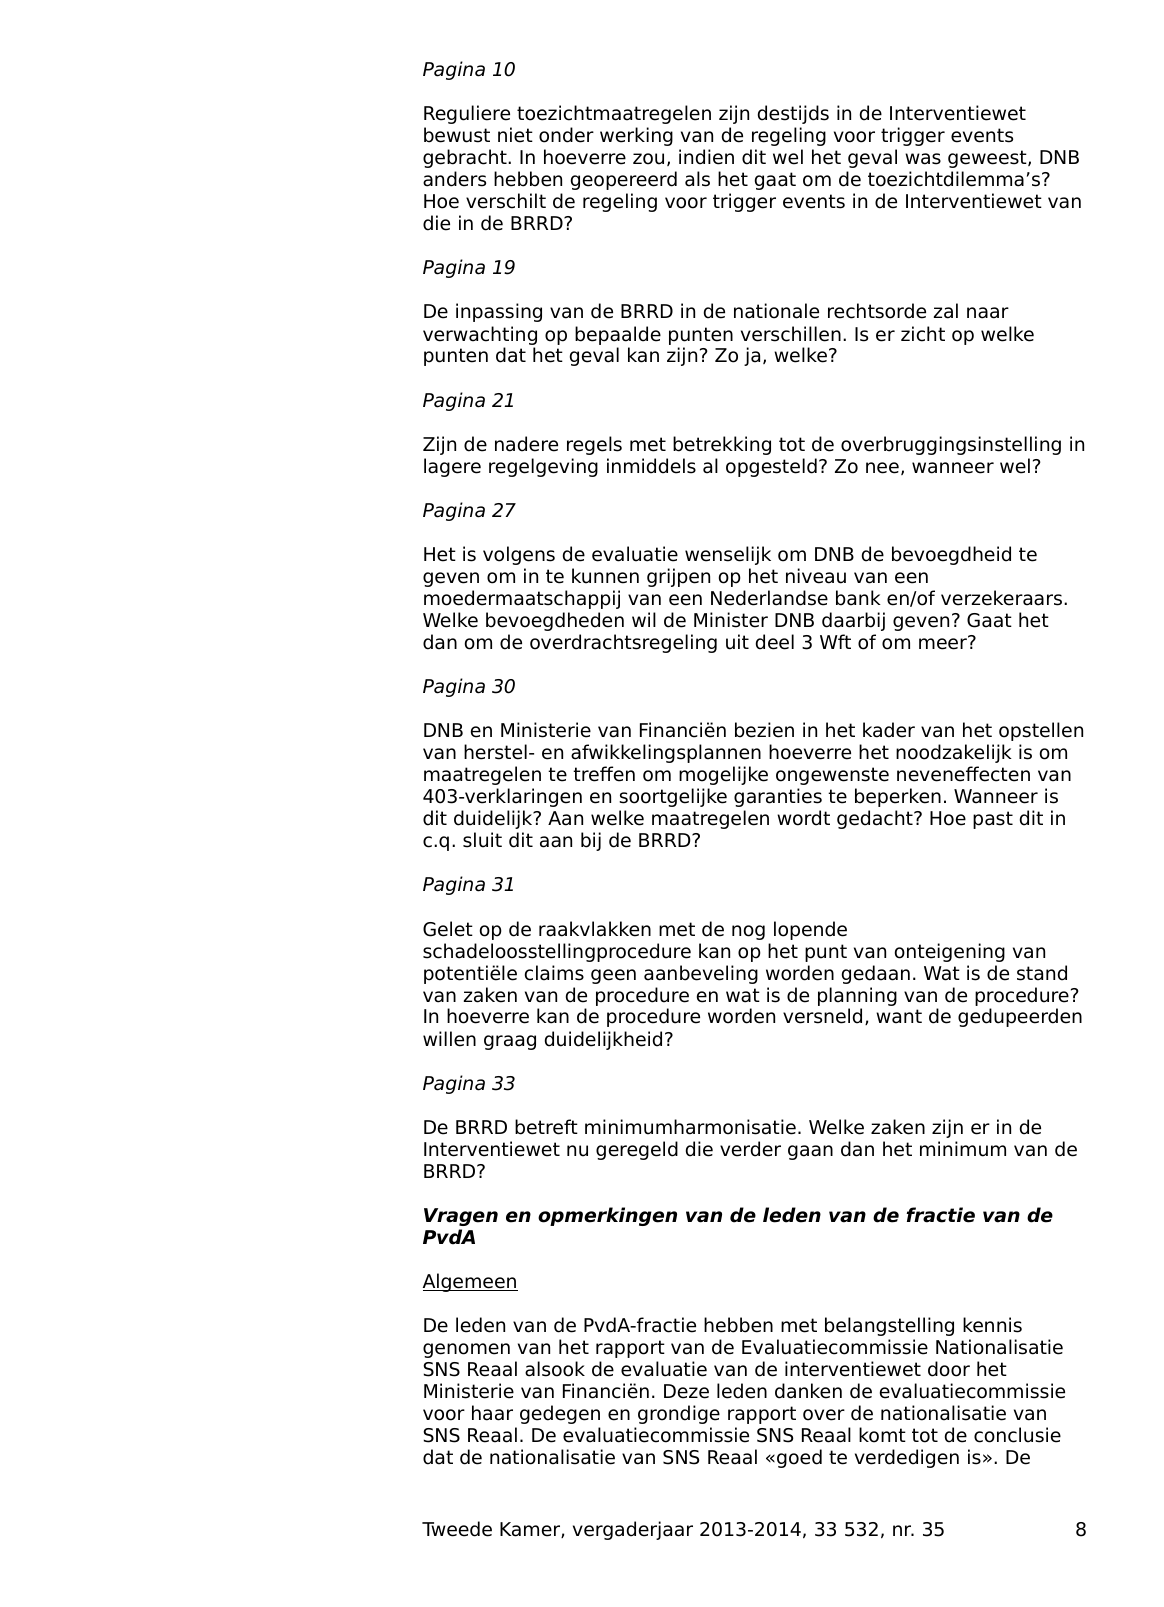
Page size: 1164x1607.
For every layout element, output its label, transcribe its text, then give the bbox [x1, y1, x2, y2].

subtitle Pagina 27 [422, 500, 1087, 522]
text Reguliere toezichtmaatregelen zijn destijds in de Interventiewet bewust niet onder werking van de regeling voor trigger events gebracht. In hoeverre zou, indien dit wel het geval was geweest, DNB anders hebben geopereerd als het gaat om de toezichtdilemma’s? Hoe verschilt de regeling voor trigger events in de Interventiewet van die in de BRRD? [422, 103, 1087, 235]
text De inpassing van de BRRD in de nationale rechtsorde zal naar verwachting op bepaalde punten verschillen. Is er zicht op welke punten dat het geval kan zijn? Zo ja, welke? [422, 301, 1087, 367]
subtitle Pagina 19 [422, 257, 1087, 279]
text Het is volgens de evaluatie wenselijk om DNB de bevoegdheid te geven om in te kunnen grijpen op het niveau van een moedermaatschappij van een Nederlandse bank en/of verzekeraars. Welke bevoegdheden wil de Minister DNB daarbij geven? Gaat het dan om de overdrachtsregeling uit deel 3 Wft of om meer? [422, 544, 1087, 654]
subtitle Pagina 30 [422, 676, 1087, 698]
subtitle Pagina 31 [422, 874, 1087, 896]
subtitle Pagina 21 [422, 389, 1087, 412]
text Gelet op de raakvlakken met de nog lopende schadeloosstellingprocedure kan op het punt van onteigening van potentiële claims geen aanbeveling worden gedaan. Wat is de stand van zaken van de procedure en wat is de planning van de procedure? In hoeverre kan de procedure worden versneld, want de gedupeerden willen graag duidelijkheid? [422, 918, 1087, 1050]
subtitle Pagina 33 [422, 1073, 1087, 1094]
text De leden van de PvdA-fractie hebben met belangstelling kennis genomen van het rapport van de Evaluatiecommissie Nationalisatie SNS Reaal alsook de evaluatie van de interventiewet door het Ministerie van Financiën. Deze leden danken de evaluatiecommissie voor haar gedegen en grondige rapport over de nationalisatie van SNS Reaal. De evaluatiecommissie SNS Reaal komt tot de conclusie dat de nationalisatie van SNS Reaal «goed te verdedigen is». De [422, 1315, 1087, 1469]
subtitle Pagina 10 [422, 59, 1087, 81]
text De BRRD betreft minimumharmonisatie. Welke zaken zijn er in de Interventiewet nu geregeld die verder gaan dan het minimum van de BRRD? [422, 1117, 1087, 1183]
subtitle Algemeen [422, 1271, 1087, 1293]
text DNB en Ministerie van Financiën bezien in het kader van het opstellen van herstel- en afwikkelingsplannen hoeverre het noodzakelijk is om maatregelen te treffen om mogelijke ongewenste neveneffecten van 403-verklaringen en soortgelijke garanties te beperken. Wanneer is dit duidelijk? Aan welke maatregelen wordt gedacht? Hoe past dit in c.q. sluit dit aan bij de BRRD? [422, 720, 1087, 852]
text Zijn de nadere regels met betrekking tot de overbruggingsinstelling in lagere regelgeving inmiddels al opgesteld? Zo nee, wanneer wel? [422, 434, 1087, 478]
subtitle Vragen en opmerkingen van de leden van de fractie van de PvdA [422, 1205, 1087, 1249]
